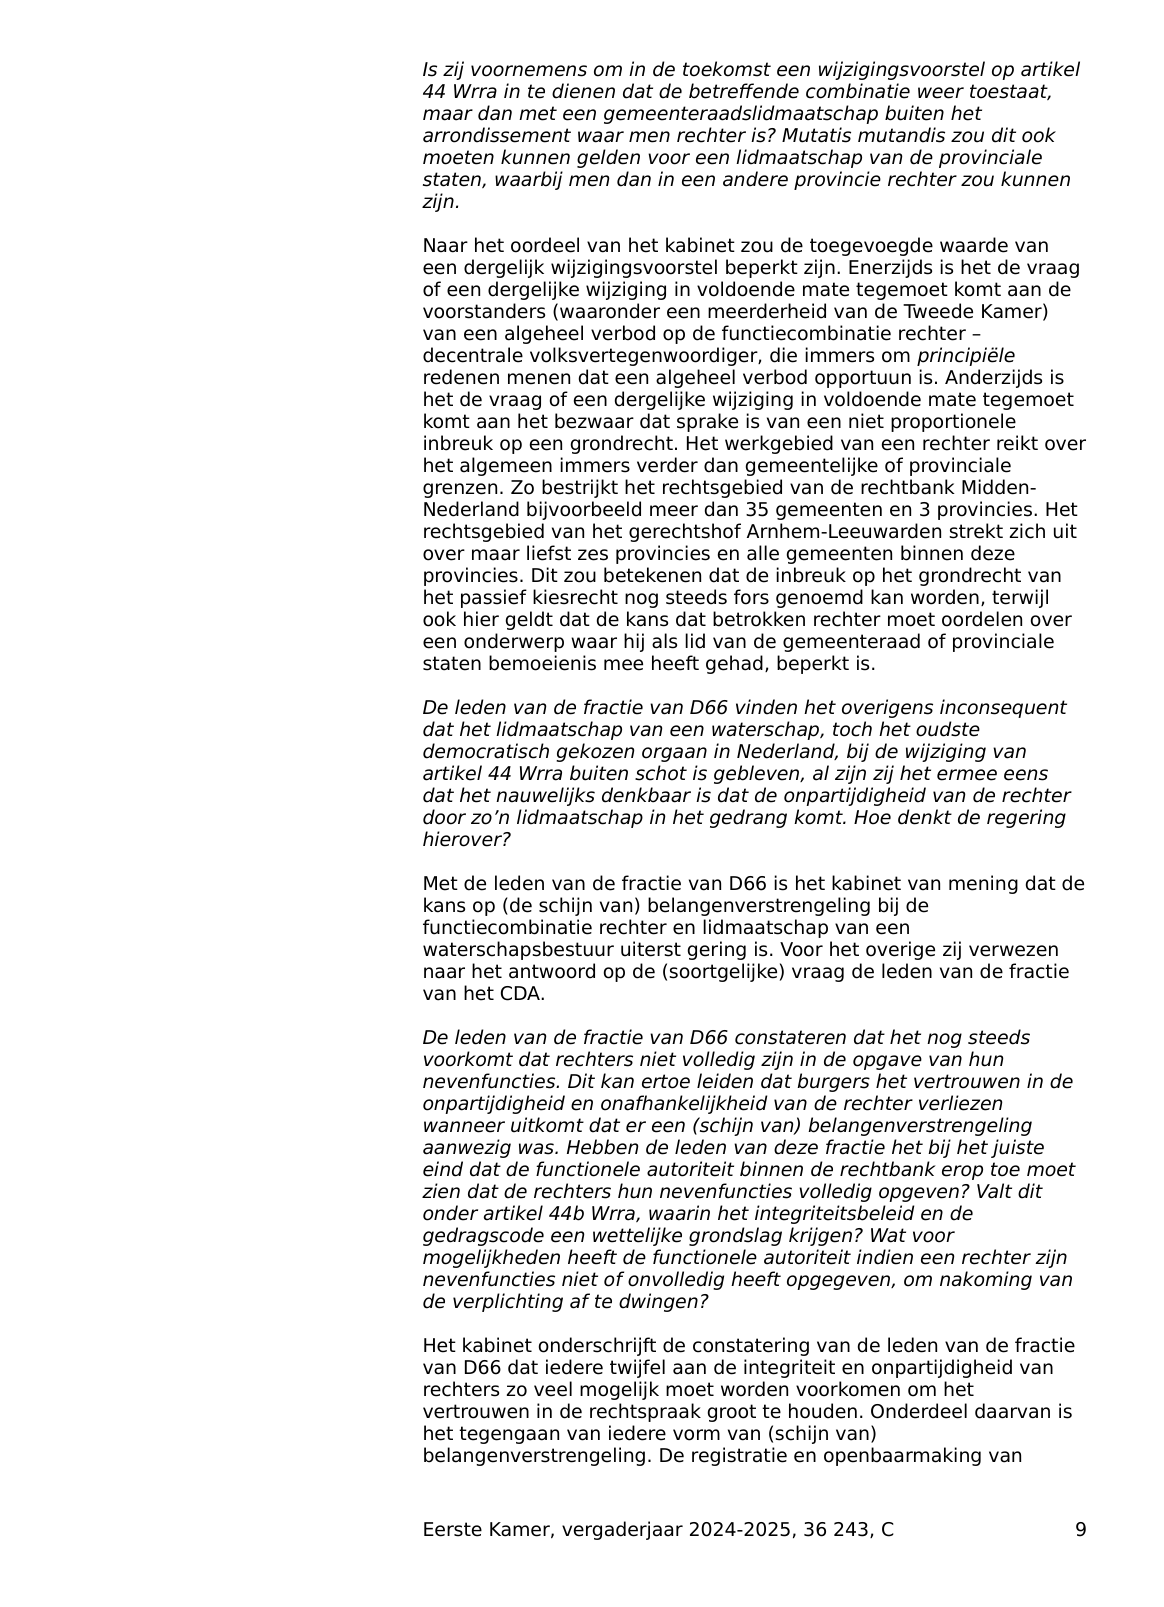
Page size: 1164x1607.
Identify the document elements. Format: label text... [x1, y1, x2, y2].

text Met de leden van de fractie van D66 is het kabinet van mening dat de kans op (de schijn van) belangenverstrengeling bij de functiecombinatie rechter en lidmaatschap van een waterschapsbestuur uiterst gering is. Voor het overige zij verwezen naar het antwoord op de (soortgelijke) vraag de leden van de fractie van het CDA. [422, 873, 1087, 1005]
text Het kabinet onderschrijft de constatering van de leden van de fractie van D66 dat iedere twijfel aan de integriteit en onpartijdigheid van rechters zo veel mogelijk moet worden voorkomen om het vertrouwen in de rechtspraak groot te houden. Onderdeel daarvan is het tegengaan van iedere vorm van (schijn van) belangenverstrengeling. De registratie en openbaarmaking van [422, 1335, 1087, 1467]
text Is zij voornemens om in de toekomst een wijzigingsvoorstel op artikel 44 Wrra in te dienen dat de betreffende combinatie weer toestaat, maar dan met een gemeenteraadslidmaatschap buiten het arrondissement waar men rechter is? Mutatis mutandis zou dit ook moeten kunnen gelden voor een lidmaatschap van de provinciale staten, waarbij men dan in een andere provincie rechter zou kunnen zijn. [422, 59, 1087, 213]
text Naar het oordeel van het kabinet zou de toegevoegde waarde van een dergelijk wijzigingsvoorstel beperkt zijn. Enerzijds is het de vraag of een dergelijke wijziging in voldoende mate tegemoet komt aan de voorstanders (waaronder een meerderheid van de Tweede Kamer) van een algeheel verbod op de functiecombinatie rechter – decentrale volksvertegenwoordiger, die immers om principiële redenen menen dat een algeheel verbod opportuun is. Anderzijds is het de vraag of een dergelijke wijziging in voldoende mate tegemoet komt aan het bezwaar dat sprake is van een niet proportionele inbreuk op een grondrecht. Het werkgebied van een rechter reikt over het algemeen immers verder dan gemeentelijke of provinciale grenzen. Zo bestrijkt het rechtsgebied van de rechtbank Midden-Nederland bijvoorbeeld meer dan 35 gemeenten en 3 provincies. Het rechtsgebied van het gerechtshof Arnhem-Leeuwarden strekt zich uit over maar liefst zes provincies en alle gemeenten binnen deze provincies. Dit zou betekenen dat de inbreuk op het grondrecht van het passief kiesrecht nog steeds fors genoemd kan worden, terwijl ook hier geldt dat de kans dat betrokken rechter moet oordelen over een onderwerp waar hij als lid van de gemeenteraad of provinciale staten bemoeienis mee heeft gehad, beperkt is. [422, 235, 1087, 675]
text De leden van de fractie van D66 vinden het overigens inconsequent dat het lidmaatschap van een waterschap, toch het oudste democratisch gekozen orgaan in Nederland, bij de wijziging van artikel 44 Wrra buiten schot is gebleven, al zijn zij het ermee eens dat het nauwelijks denkbaar is dat de onpartijdigheid van de rechter door zo’n lidmaatschap in het gedrang komt. Hoe denkt de regering hierover? [422, 697, 1087, 851]
text De leden van de fractie van D66 constateren dat het nog steeds voorkomt dat rechters niet volledig zijn in de opgave van hun nevenfuncties. Dit kan ertoe leiden dat burgers het vertrouwen in de onpartijdigheid en onafhankelijkheid van de rechter verliezen wanneer uitkomt dat er een (schijn van) belangenverstrengeling aanwezig was. Hebben de leden van deze fractie het bij het juiste eind dat de functionele autoriteit binnen de rechtbank erop toe moet zien dat de rechters hun nevenfuncties volledig opgeven? Valt dit onder artikel 44b Wrra, waarin het integriteitsbeleid en de gedragscode een wettelijke grondslag krijgen? Wat voor mogelijkheden heeft de functionele autoriteit indien een rechter zijn nevenfuncties niet of onvolledig heeft opgegeven, om nakoming van de verplichting af te dwingen? [422, 1027, 1087, 1313]
